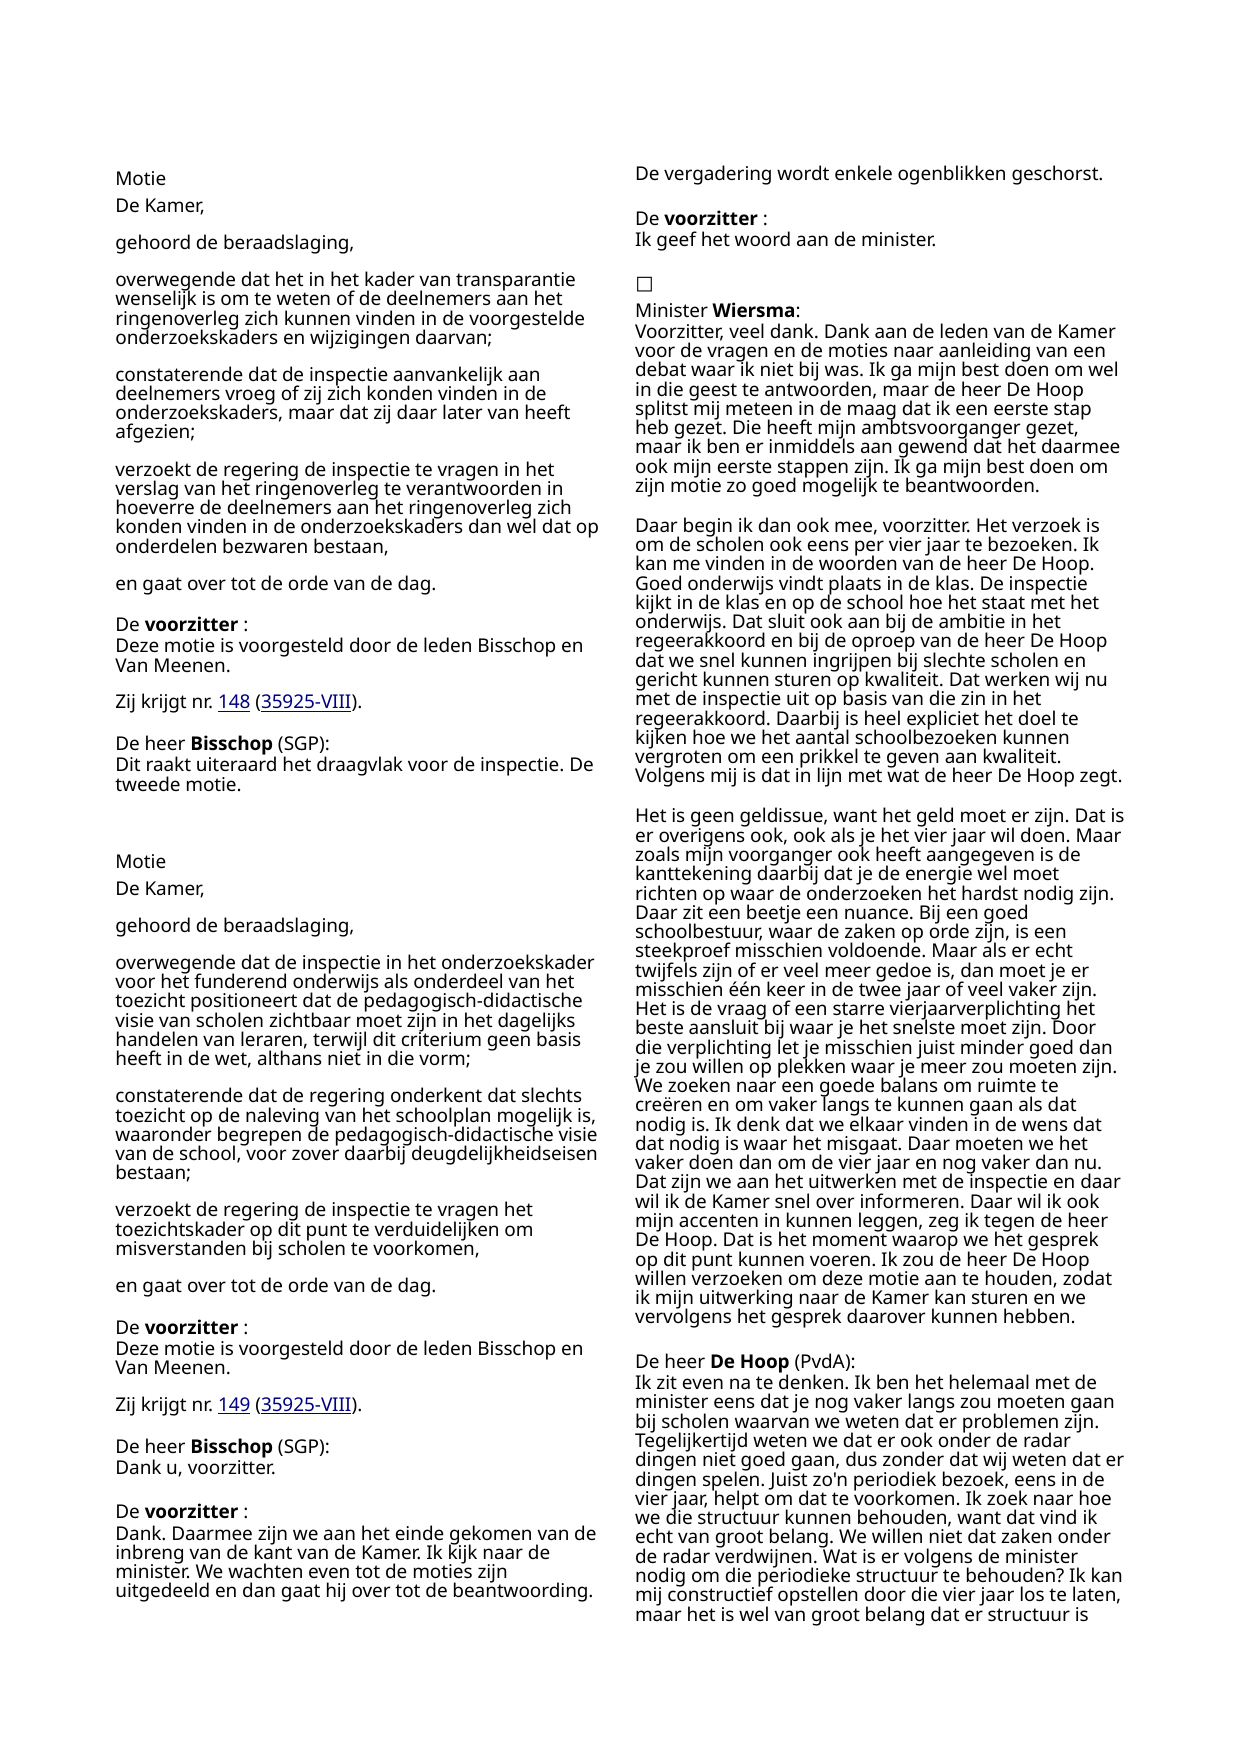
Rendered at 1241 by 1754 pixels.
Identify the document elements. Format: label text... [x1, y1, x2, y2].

text constaterende dat de regering onderkent dat slechts toezicht op de naleving van het schoolplan mogelijk is, waaronder begrepen de pedagogisch-didactische visie van de school, voor zover daarbij deugdelijkheidseisen bestaan; [115, 1087, 605, 1184]
text Zij krijgt nr. 148 (35925-VIII). [115, 693, 605, 713]
text Motie [115, 848, 605, 874]
text De voorzitter : [635, 205, 1125, 231]
text en gaat over tot de orde van de dag. [115, 1277, 605, 1296]
text constaterende dat de inspectie aanvankelijk aan deelnemers vroeg of zij zich konden vinden in de onderzoekskaders, maar dat zij daar later van heeft afgezien; [115, 366, 605, 443]
text overwegende dat het in het kader van transparantie wenselijk is om te weten of de deelnemers aan het ringenoverleg zich kunnen vinden in de voorgestelde onderzoekskaders en wijzigingen daarvan; [115, 271, 605, 348]
text De Kamer, [115, 880, 605, 899]
text en gaat over tot de orde van de dag. [115, 574, 605, 594]
text Motie [115, 165, 605, 191]
text gehoord de beraadslaging, [115, 234, 605, 253]
text De voorzitter : [115, 1314, 605, 1339]
text Minister Wiersma: [635, 297, 1125, 323]
text Het is geen geldissue, want het geld moet er zijn. Dat is er overigens ook, ook als je het vier jaar wil doen. Maar zoals mijn voorganger ook heeft aangegeven is de kanttekening daarbij dat je de energie wel moet richten op waar de onderzoeken het hardst nodig zijn. Daar zit een beetje een nuance. Bij een goed schoolbestuur, waar de zaken op orde zijn, is een steekproef misschien voldoende. Maar als er echt twijfels zijn of er veel meer gedoe is, dan moet je er misschien één keer in de twee jaar of veel vaker zijn. Het is de vraag of een starre vierjaarverplichting het beste aansluit bij waar je het snelste moet zijn. Door die verplichting let je misschien juist minder goed dan je zou willen op plekken waar je meer zou moeten zijn. We zoeken naar een goede balans om ruimte te creëren en om vaker langs te kunnen gaan als dat nodig is. Ik denk dat we elkaar vinden in de wens dat dat nodig is waar het misgaat. Daar moeten we het vaker doen dan om de vier jaar en nog vaker dan nu. Dat zijn we aan het uitwerken met de inspectie en daar wil ik de Kamer snel over informeren. Daar wil ik ook mijn accenten in kunnen leggen, zeg ik tegen de heer De Hoop. Dat is het moment waarop we het gesprek op dit punt kunnen voeren. Ik zou de heer De Hoop willen verzoeken om deze motie aan te houden, zodat ik mijn uitwerking naar de Kamer kan sturen en we vervolgens het gesprek daarover kunnen hebben. [635, 807, 1125, 1328]
text verzoekt de regering de inspectie te vragen het toezichtskader op dit punt te verduidelijken om misverstanden bij scholen te voorkomen, [115, 1201, 605, 1259]
text De heer Bisschop (SGP): [115, 1433, 605, 1459]
text Deze motie is voorgesteld door de leden Bisschop en Van Meenen. [115, 637, 605, 676]
text De heer Bisschop (SGP): [115, 731, 605, 756]
text De heer De Hoop (PvdA): [635, 1348, 1125, 1374]
text Ik geef het woord aan de minister. [635, 231, 1125, 250]
text De voorzitter : [115, 612, 605, 637]
text De voorzitter : [115, 1499, 605, 1524]
text Ik zit even na te denken. Ik ben het helemaal met de minister eens dat je nog vaker langs zou moeten gaan bij scholen waarvan we weten dat er problemen zijn. Tegelijkertijd weten we dat er ook onder de radar dingen niet goed gaan, dus zonder dat wij weten dat er dingen spelen. Juist zo'n periodiek bezoek, eens in de vier jaar, helpt om dat te voorkomen. Ik zoek naar hoe we die structuur kunnen behouden, want dat vind ik echt van groot belang. We willen niet dat zaken onder de radar verdwijnen. Wat is er volgens de minister nodig om die periodieke structuur te behouden? Ik kan mij constructief opstellen door die vier jaar los te laten, maar het is wel van groot belang dat er structuur is [635, 1374, 1125, 1625]
text ⬜ [635, 271, 1125, 297]
text Voorzitter, veel dank. Dank aan de leden van de Kamer voor de vragen en de moties naar aanleiding van een debat waar ik niet bij was. Ik ga mijn best doen om wel in die geest te antwoorden, maar de heer De Hoop splitst mij meteen in de maag dat ik een eerste stap heb gezet. Die heeft mijn ambtsvoorganger gezet, maar ik ben er inmiddels aan gewend dat het daarmee ook mijn eerste stappen zijn. Ik ga mijn best doen om zijn motie zo goed mogelijk te beantwoorden. [635, 323, 1125, 496]
text Dit raakt uiteraard het draagvlak voor de inspectie. De tweede motie. [115, 756, 605, 795]
text Dank. Daarmee zijn we aan het einde gekomen van de inbreng van de kant van de Kamer. Ik kijk naar de minister. We wachten even tot de moties zijn uitgedeeld en dan gaat hij over tot de beantwoording. [115, 1524, 605, 1602]
text Zij krijgt nr. 149 (35925-VIII). [115, 1396, 605, 1415]
text overwegende dat de inspectie in het onderzoekskader voor het funderend onderwijs als onderdeel van het toezicht positioneert dat de pedagogisch-didactische visie van scholen zichtbaar moet zijn in het dagelijks handelen van leraren, terwijl dit criterium geen basis heeft in de wet, althans niet in die vorm; [115, 954, 605, 1069]
text De vergadering wordt enkele ogenblikken geschorst. [635, 165, 1125, 184]
text gehoord de beraadslaging, [115, 917, 605, 936]
text verzoekt de regering de inspectie te vragen in het verslag van het ringenoverleg te verantwoorden in hoeverre de deelnemers aan het ringenoverleg zich konden vinden in de onderzoekskaders dan wel dat op onderdelen bezwaren bestaan, [115, 461, 605, 557]
text Dank u, voorzitter. [115, 1459, 605, 1478]
text Daar begin ik dan ook mee, voorzitter. Het verzoek is om de scholen ook eens per vier jaar te bezoeken. Ik kan me vinden in de woorden van de heer De Hoop. Goed onderwijs vindt plaats in de klas. De inspectie kijkt in de klas en op de school hoe het staat met het onderwijs. Dat sluit ook aan bij de ambitie in het regeerakkoord en bij de oproep van de heer De Hoop dat we snel kunnen ingrijpen bij slechte scholen en gericht kunnen sturen op kwaliteit. Dat werken wij nu met de inspectie uit op basis van die zin in het regeerakkoord. Daarbij is heel expliciet het doel te kijken hoe we het aantal schoolbezoeken kunnen vergroten om een prikkel te geven aan kwaliteit. Volgens mij is dat in lijn met wat de heer De Hoop zegt. [635, 517, 1125, 787]
text De Kamer, [115, 197, 605, 216]
text Deze motie is voorgesteld door de leden Bisschop en Van Meenen. [115, 1339, 605, 1378]
